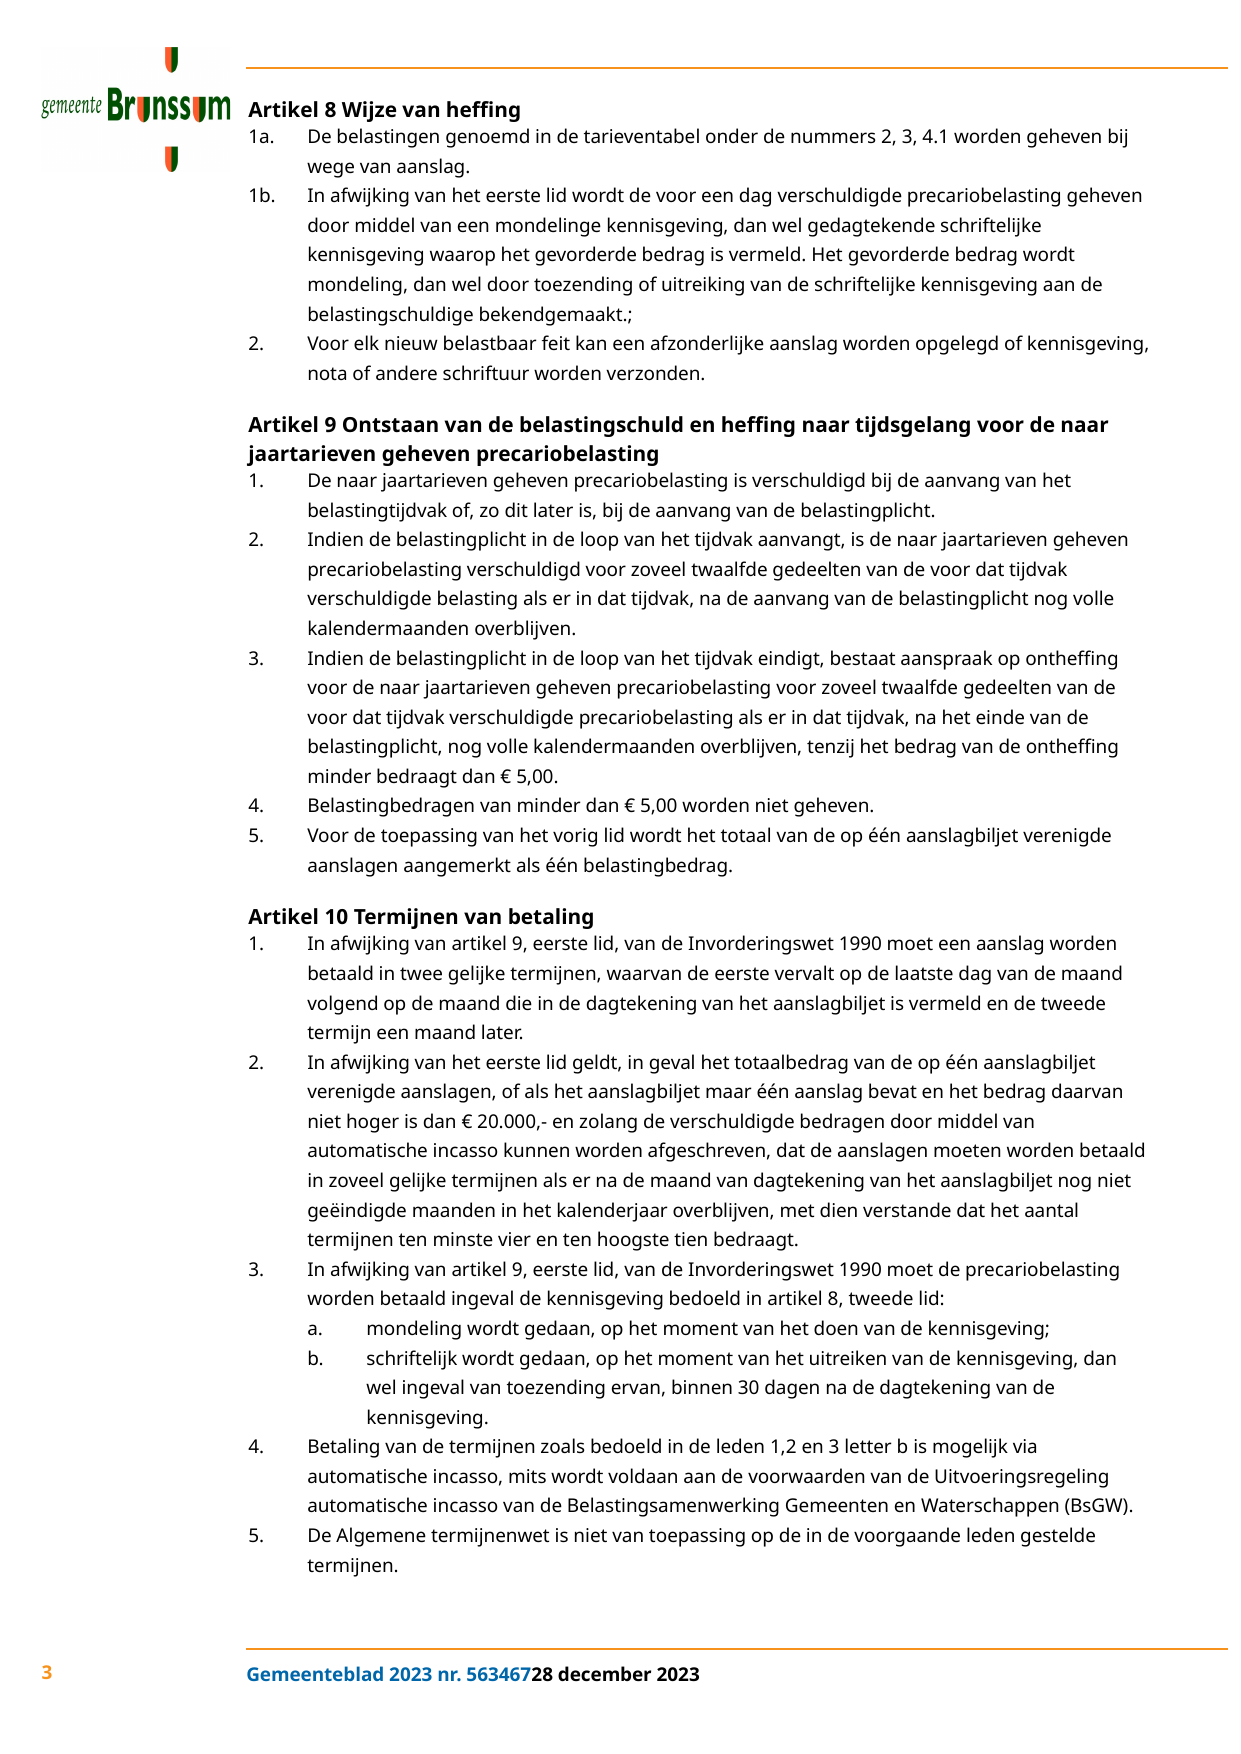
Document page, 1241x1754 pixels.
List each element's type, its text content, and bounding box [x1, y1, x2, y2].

list In afwijking van artikel 9, eerste lid, van de Invorderingswet 1990 moet de precariobelasting worden betaald ingeval de kennisgeving bedoeld in artikel 8, tweede lid: [248, 1256, 1152, 1311]
list De Algemene termijnenwet is niet van toepassing op de in de voorgaande leden gestelde termijnen. [248, 1522, 1152, 1578]
text Artikel 10 Termijnen van betaling [248, 902, 1152, 931]
list schriftelijk wordt gedaan, op het moment van het uitreiken van de kennisgeving, dan wel ingeval van toezending ervan, binnen 30 dagen na de dagtekening van de kennisgeving. [307, 1345, 1152, 1430]
list De belastingen genoemd in de tarieventabel onder de nummers 2, 3, 4.1 worden geheven bij wege van aanslag. [248, 123, 1152, 178]
list Voor elk nieuw belastbaar feit kan een afzonderlijke aanslag worden opgelegd of kennisgeving, nota of andere schriftuur worden verzonden. [248, 330, 1152, 386]
list Belastingbedragen van minder dan € 5,00 worden niet geheven. [248, 793, 1152, 818]
list mondeling wordt gedaan, op het moment van het doen van de kennisgeving; [307, 1315, 1152, 1341]
list In afwijking van het eerste lid geldt, in geval het totaalbedrag van de op één aanslagbiljet verenigde aanslagen, of als het aanslagbiljet maar één aanslag bevat en het bedrag daarvan niet hoger is dan € 20.000,- en zolang de verschuldigde bedragen door middel van automatische incasso kunnen worden afgeschreven, dat de aanslagen moeten worden betaald in zoveel gelijke termijnen als er na de maand van dagtekening van het aanslagbiljet nog niet geëindigde maanden in het kalenderjaar overblijven, met dien verstande dat het aantal termijnen ten minste vier en ten hoogste tien bedraagt. [248, 1049, 1152, 1252]
list In afwijking van artikel 9, eerste lid, van de Invorderingswet 1990 moet een aanslag worden betaald in twee gelijke termijnen, waarvan de eerste vervalt op de laatste dag van de maand volgend op de maand die in de dagtekening van het aanslagbiljet is vermeld en de tweede termijn een maand later. [248, 931, 1152, 1045]
text Artikel 8 Wijze van heffing [248, 95, 1152, 123]
picture [41, 47, 231, 172]
text Artikel 9 Ontstaan van de belastingschuld en heffing naar tijdsgelang voor de naar jaartarieven geheven precariobelasting [248, 410, 1152, 467]
list De naar jaartarieven geheven precariobelasting is verschuldigd bij de aanvang van het belastingtijdvak of, zo dit later is, bij de aanvang van de belastingplicht. [248, 467, 1152, 522]
list Indien de belastingplicht in de loop van het tijdvak eindigt, bestaat aanspraak op ontheffing voor de naar jaartarieven geheven precariobelasting voor zoveel twaalfde gedeelten van de voor dat tijdvak verschuldigde precariobelasting als er in dat tijdvak, na het einde van de belastingplicht, nog volle kalendermaanden overblijven, tenzij het bedrag van de ontheffing minder bedraagt dan € 5,00. [248, 645, 1152, 789]
list Voor de toepassing van het vorig lid wordt het totaal van de op één aanslagbiljet verenigde aanslagen aangemerkt als één belastingbedrag. [248, 822, 1152, 877]
list Betaling van de termijnen zoals bedoeld in de leden 1,2 en 3 letter b is mogelijk via automatische incasso, mits wordt voldaan aan de voorwaarden van de Uitvoeringsregeling automatische incasso van de Belastingsamenwerking Gemeenten en Waterschappen (BsGW). [248, 1433, 1152, 1518]
list Indien de belastingplicht in de loop van het tijdvak aanvangt, is de naar jaartarieven geheven precariobelasting verschuldigd voor zoveel twaalfde gedeelten van de voor dat tijdvak verschuldigde belasting als er in dat tijdvak, na de aanvang van de belastingplicht nog volle kalendermaanden overblijven. [248, 526, 1152, 641]
list In afwijking van het eerste lid wordt de voor een dag verschuldigde precariobelasting geheven door middel van een mondelinge kennisgeving, dan wel gedagtekende schriftelijke kennisgeving waarop het gevorderde bedrag is vermeld. Het gevorderde bedrag wordt mondeling, dan wel door toezending of uitreiking van de schriftelijke kennisgeving aan de belastingschuldige bekendgemaakt.; [248, 182, 1152, 326]
